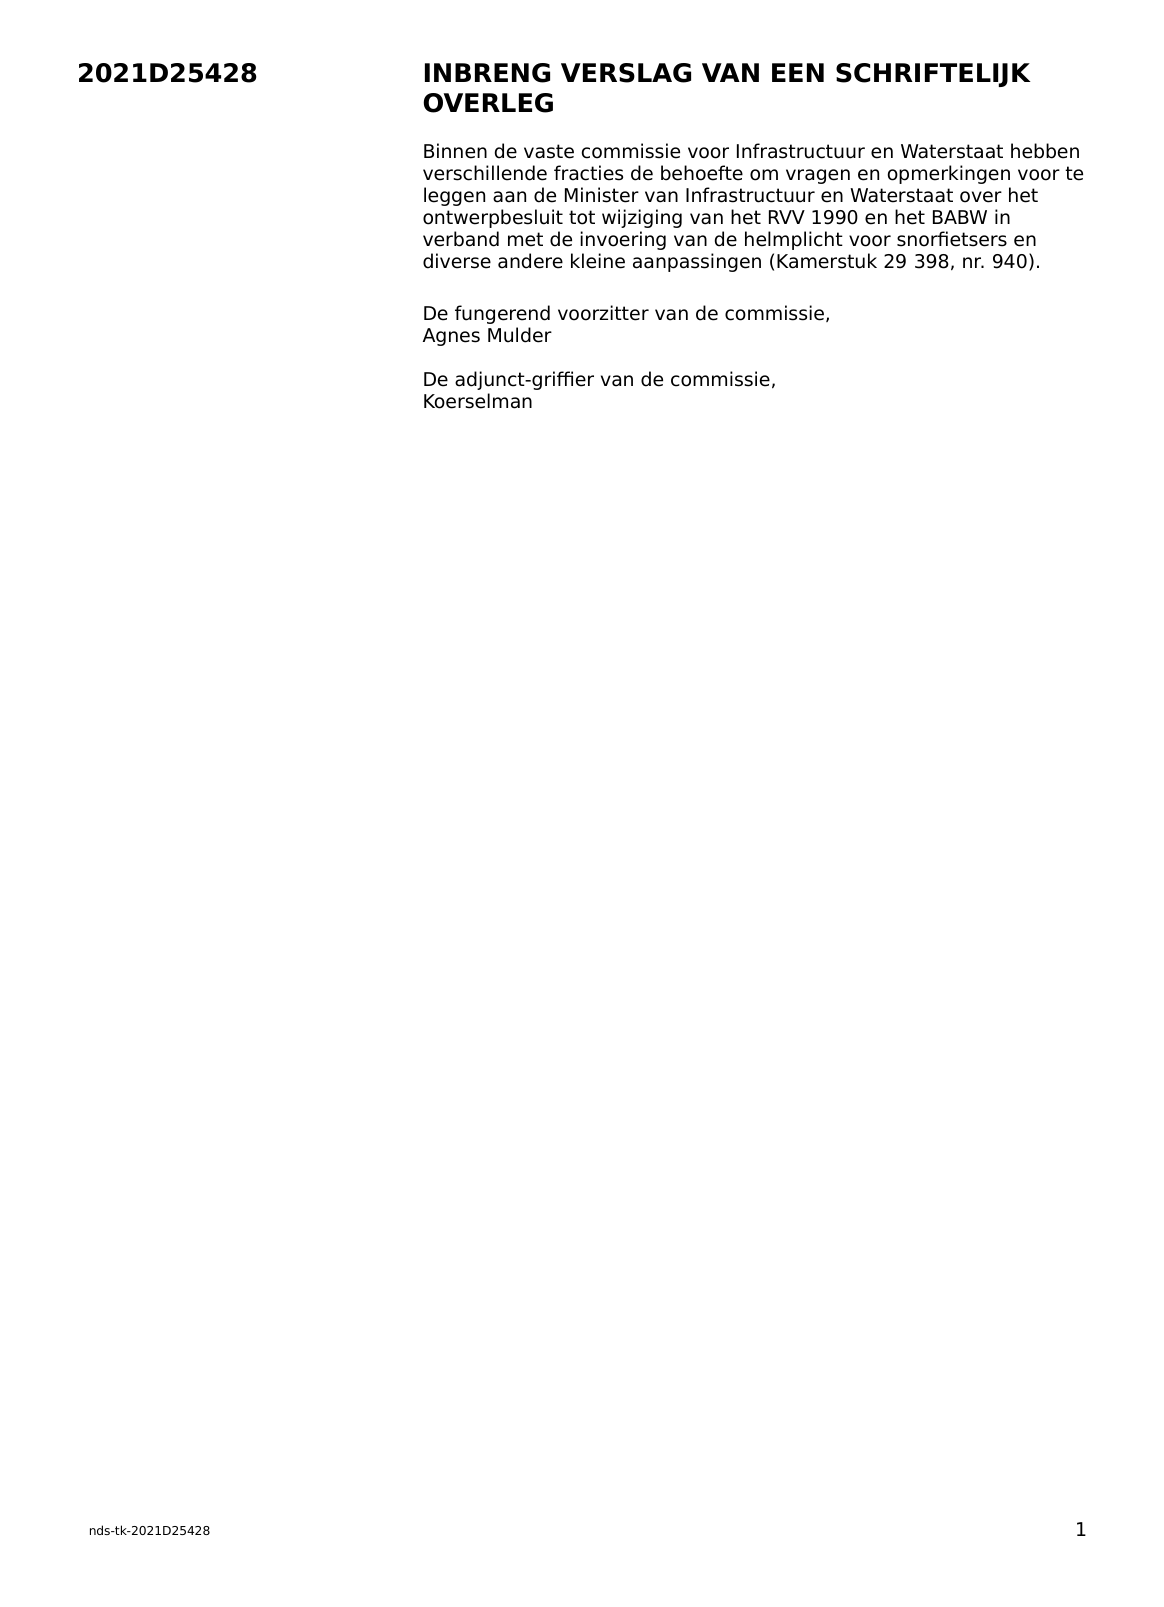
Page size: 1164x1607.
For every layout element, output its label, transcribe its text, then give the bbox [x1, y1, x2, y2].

text 2021D25428 INBRENG VERSLAG VAN EEN SCHRIFTELIJK OVERLEG [77, 59, 1087, 118]
text nds-tk-2021D25428 [88, 1524, 323, 1538]
text De fungerend voorzitter van de commissie, Agnes Mulder [422, 302, 1087, 346]
text Binnen de vaste commissie voor Infrastructuur en Waterstaat hebben verschillende fracties de behoefte om vragen en opmerkingen voor te leggen aan de Minister van Infrastructuur en Waterstaat over het ontwerpbesluit tot wijziging van het RVV 1990 en het BABW in verband met de invoering van de helmplicht voor snorfietsers en diverse andere kleine aanpassingen (Kamerstuk 29 398, nr. 940). [422, 141, 1087, 272]
text De adjunct-griffier van de commissie, Koerselman [422, 369, 1087, 413]
